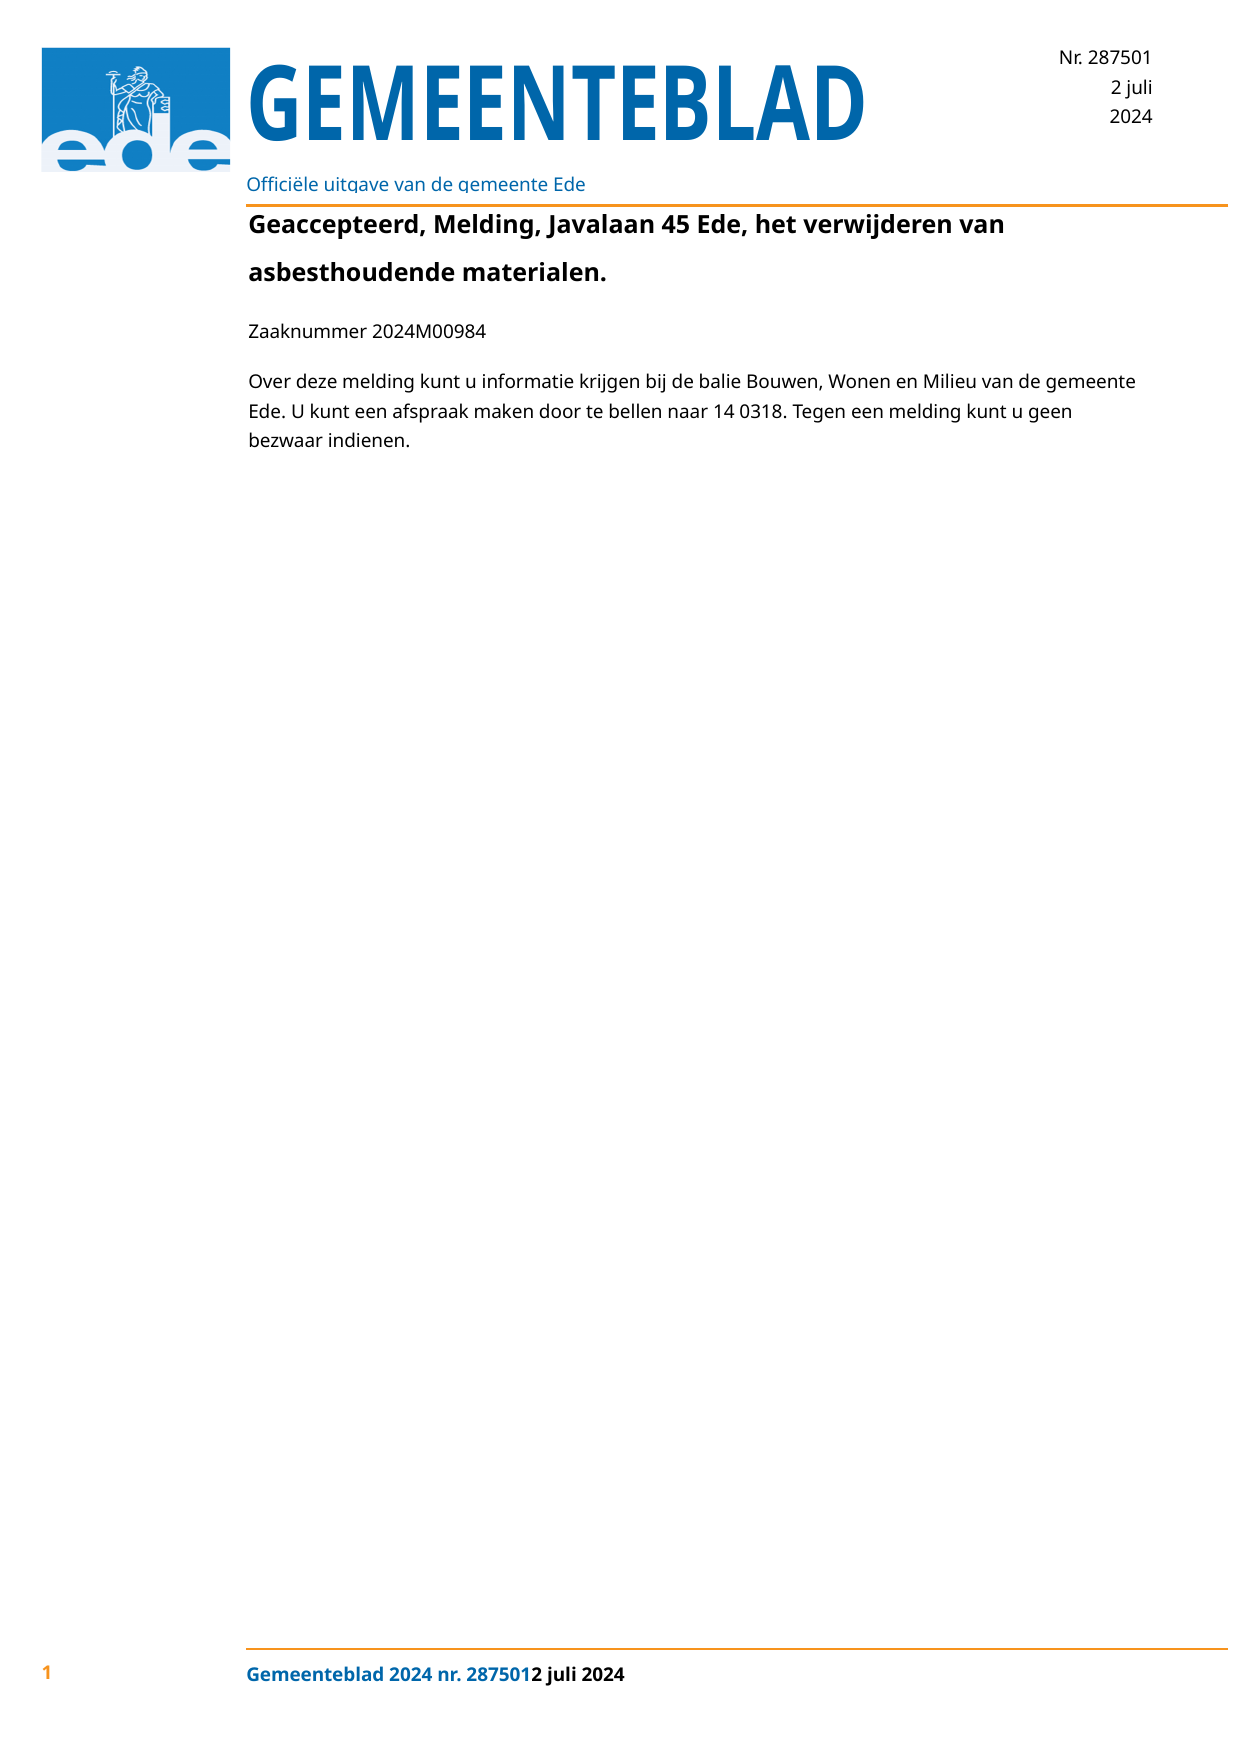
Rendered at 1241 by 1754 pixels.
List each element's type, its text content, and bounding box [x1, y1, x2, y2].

text Zaaknummer 2024M00984 [248, 318, 1152, 344]
text Geaccepteerd, Melding, Javalaan 45 Ede, het verwijderen van asbesthoudende materialen. [248, 207, 1152, 288]
picture [41, 47, 231, 172]
text Over deze melding kunt u informatie krijgen bij de balie Bouwen, Wonen en Milieu van de gemeente Ede. U kunt een afspraak maken door te bellen naar 14 0318. Tegen een melding kunt u geen bezwaar indienen. [248, 368, 1152, 453]
